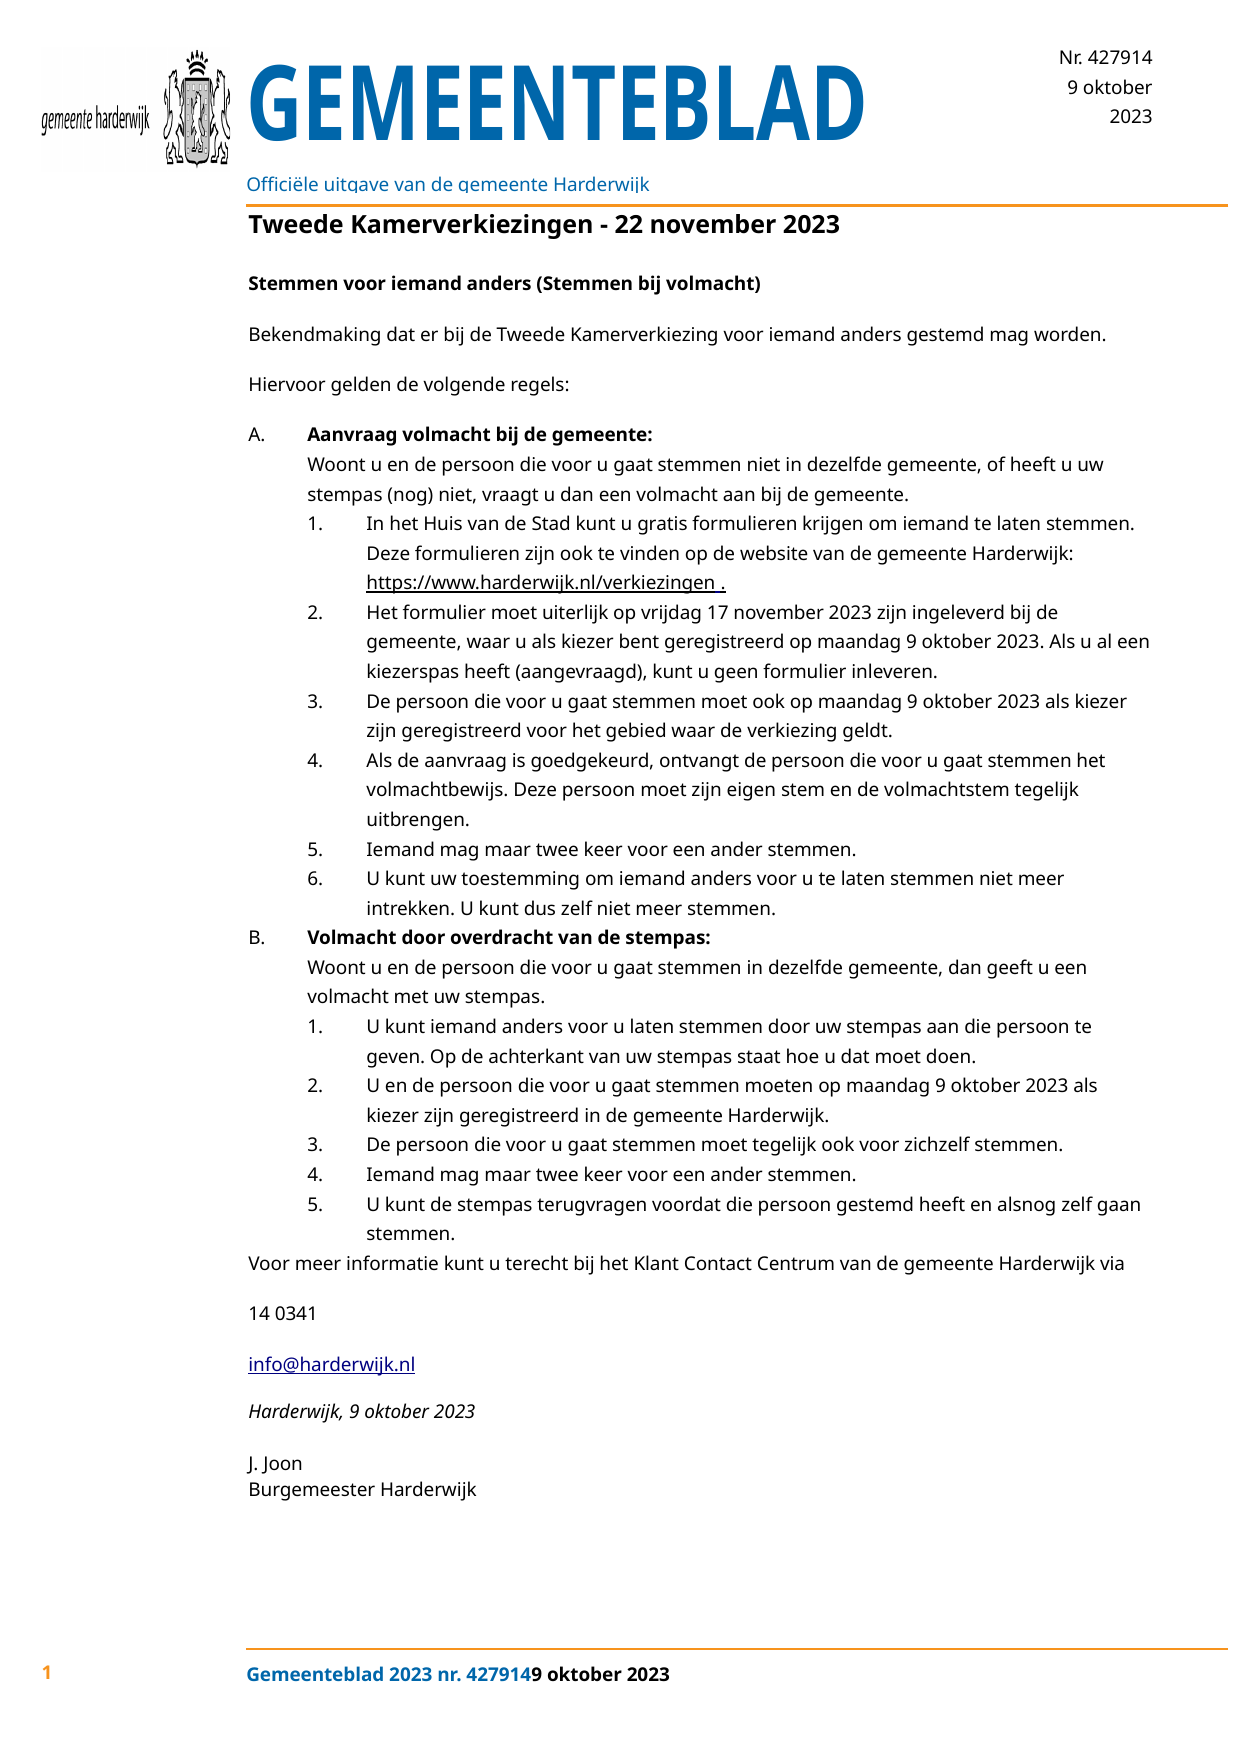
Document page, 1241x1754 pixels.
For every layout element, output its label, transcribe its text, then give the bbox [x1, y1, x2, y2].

list Het formulier moet uiterlijk op vrijdag 17 november 2023 zijn ingeleverd bij de gemeente, waar u als kiezer bent geregistreerd op maandag 9 oktober 2023. Als u al een kiezerspas heeft (aangevraagd), kunt u geen formulier inleveren. [307, 599, 1152, 684]
list U kunt iemand anders voor u laten stemmen door uw stempas aan die persoon te geven. Op de achterkant van uw stempas staat hoe u dat moet doen. [307, 1013, 1152, 1068]
list Iemand mag maar twee keer voor een ander stemmen. [307, 836, 1152, 861]
text Tweede Kamerverkiezingen - 22 november 2023 [248, 207, 1152, 241]
list Volmacht door overdracht van de stempas: [248, 924, 1152, 950]
list In het Huis van de Stad kunt u gratis formulieren krijgen om iemand te laten stemmen. Deze formulieren zijn ook te vinden op de website van de gemeente Harderwijk: [307, 510, 1152, 566]
list U kunt de stempas terugvragen voordat die persoon gestemd heeft en alsnog zelf gaan stemmen. [307, 1191, 1152, 1246]
text Hiervoor gelden de volgende regels: [248, 371, 1152, 397]
list De persoon die voor u gaat stemmen moet ook op maandag 9 oktober 2023 als kiezer zijn geregistreerd voor het gebied waar de verkiezing geldt. [307, 688, 1152, 743]
list Iemand mag maar twee keer voor een ander stemmen. [307, 1161, 1152, 1187]
list Woont u en de persoon die voor u gaat stemmen in dezelfde gemeente, dan geeft u een volmacht met uw stempas. [248, 954, 1152, 1009]
text Bekendmaking dat er bij de Tweede Kamerverkiezing voor iemand anders gestemd mag worden. [248, 321, 1152, 346]
text Burgemeester Harderwijk [248, 1476, 1152, 1501]
list Woont u en de persoon die voor u gaat stemmen niet in dezelfde gemeente, of heeft u uw stempas (nog) niet, vraagt u dan een volmacht aan bij de gemeente. [248, 451, 1152, 506]
text Stemmen voor iemand anders (Stemmen bij volmacht) [248, 270, 1152, 296]
list https://www.harderwijk.nl/verkiezingen . [307, 569, 1152, 595]
list De persoon die voor u gaat stemmen moet tegelijk ook voor zichzelf stemmen. [307, 1132, 1152, 1157]
list U en de persoon die voor u gaat stemmen moeten op maandag 9 oktober 2023 als kiezer zijn geregistreerd in de gemeente Harderwijk. [307, 1072, 1152, 1128]
text Voor meer informatie kunt u terecht bij het Klant Contact Centrum van de gemeente Harderwijk via [248, 1250, 1152, 1276]
list Aanvraag volmacht bij de gemeente: [248, 422, 1152, 447]
list Als de aanvraag is goedgekeurd, ontvangt de persoon die voor u gaat stemmen het volmachtbewijs. Deze persoon moet zijn eigen stem en de volmachtstem tegelijk uitbrengen. [307, 747, 1152, 832]
text Harderwijk, 9 oktober 2023 [248, 1398, 1152, 1424]
text info@harderwijk.nl [248, 1351, 1152, 1376]
text 14 0341 [248, 1300, 1152, 1326]
text J. Joon [248, 1450, 1152, 1476]
list U kunt uw toestemming om iemand anders voor u te laten stemmen niet meer intrekken. U kunt dus zelf niet meer stemmen. [307, 865, 1152, 921]
picture [41, 47, 231, 172]
